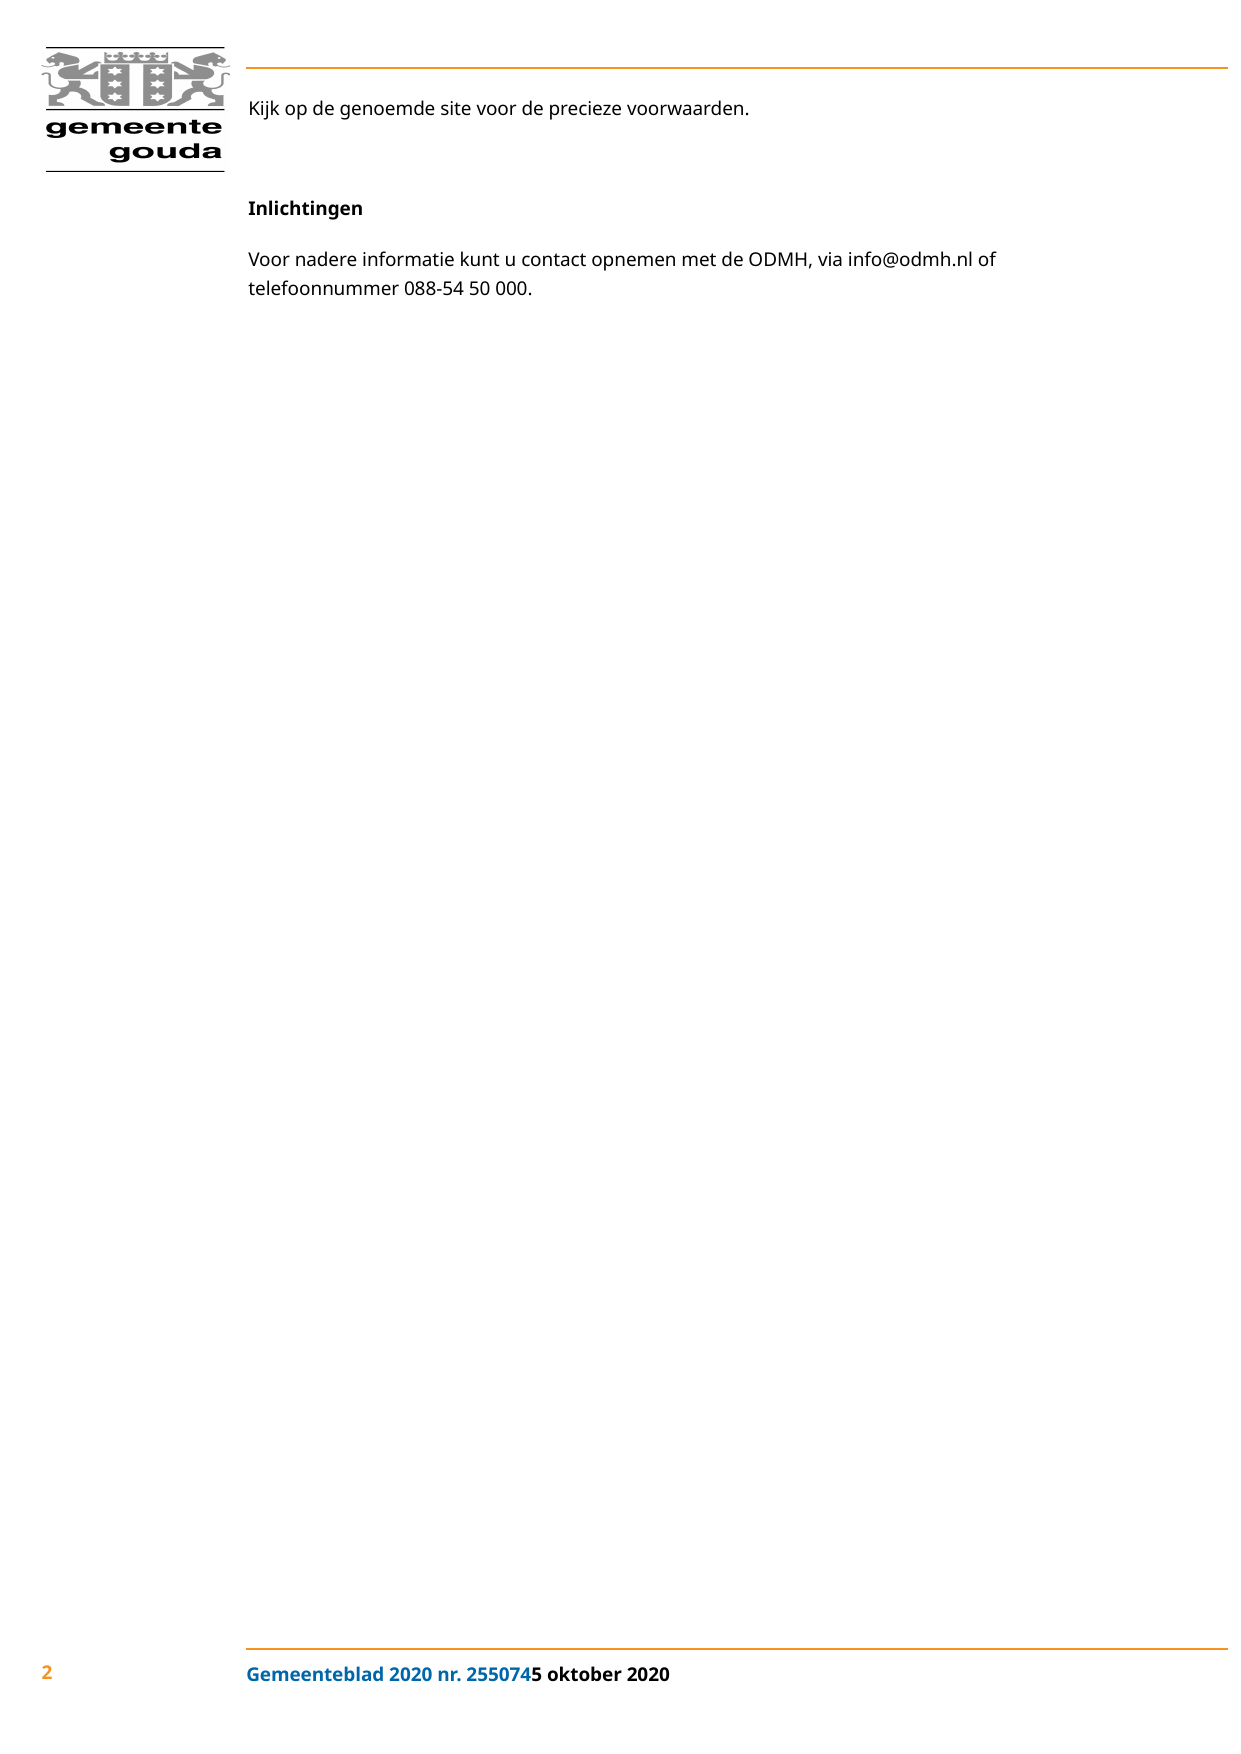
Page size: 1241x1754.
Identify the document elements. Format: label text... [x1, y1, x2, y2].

text Voor nadere informatie kunt u contact opnemen met de ODMH, via info@odmh.nl of telefoonnummer 088-54 50 000. [248, 246, 1152, 301]
text Kijk op de genoemde site voor de precieze voorwaarden. [248, 95, 1152, 121]
text Inlichtingen [248, 196, 1152, 221]
picture [41, 47, 231, 172]
